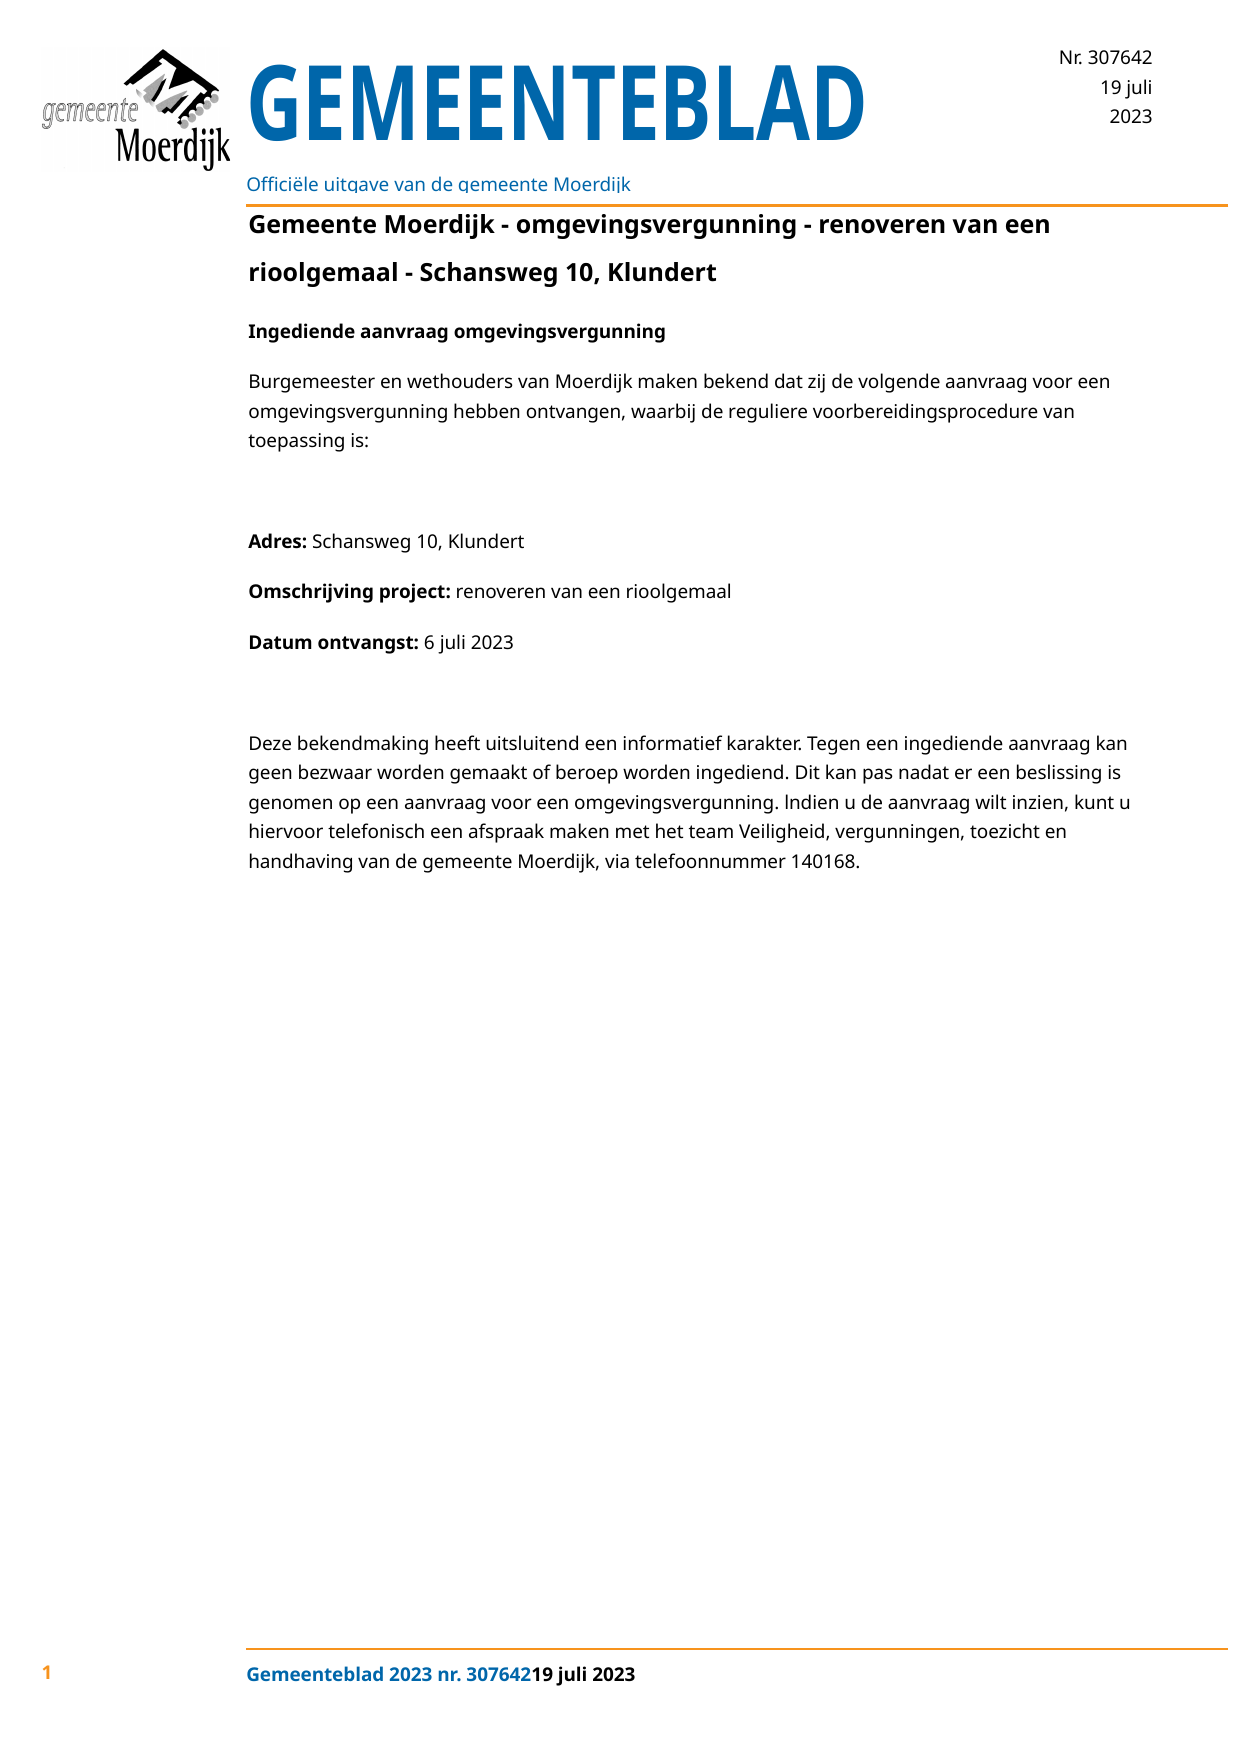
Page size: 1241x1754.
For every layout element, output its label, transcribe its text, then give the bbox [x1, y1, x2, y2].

text Omschrijving project: renoveren van een rioolgemaal [248, 579, 1152, 604]
text Gemeente Moerdijk - omgevingsvergunning - renoveren van een rioolgemaal - Schansweg 10, Klundert [248, 207, 1152, 288]
text Ingediende aanvraag omgevingsvergunning [248, 318, 1152, 344]
text Datum ontvangst: 6 juli 2023 [248, 629, 1152, 655]
text Deze bekendmaking heeft uitsluitend een informatief karakter. Tegen een ingediende aanvraag kan geen bezwaar worden gemaakt of beroep worden ingediend. Dit kan pas nadat er een beslissing is genomen op een aanvraag voor een omgevingsvergunning. lndien u de aanvraag wilt inzien, kunt u hiervoor telefonisch een afspraak maken met het team Veiligheid, vergunningen, toezicht en handhaving van de gemeente Moerdijk, via telefoonnummer 140168. [248, 730, 1152, 874]
text Adres: Schansweg 10, Klundert [248, 528, 1152, 554]
text Burgemeester en wethouders van Moerdijk maken bekend dat zij de volgende aanvraag voor een omgevingsvergunning hebben ontvangen, waarbij de reguliere voorbereidingsprocedure van toepassing is: [248, 368, 1152, 453]
picture [41, 47, 231, 172]
